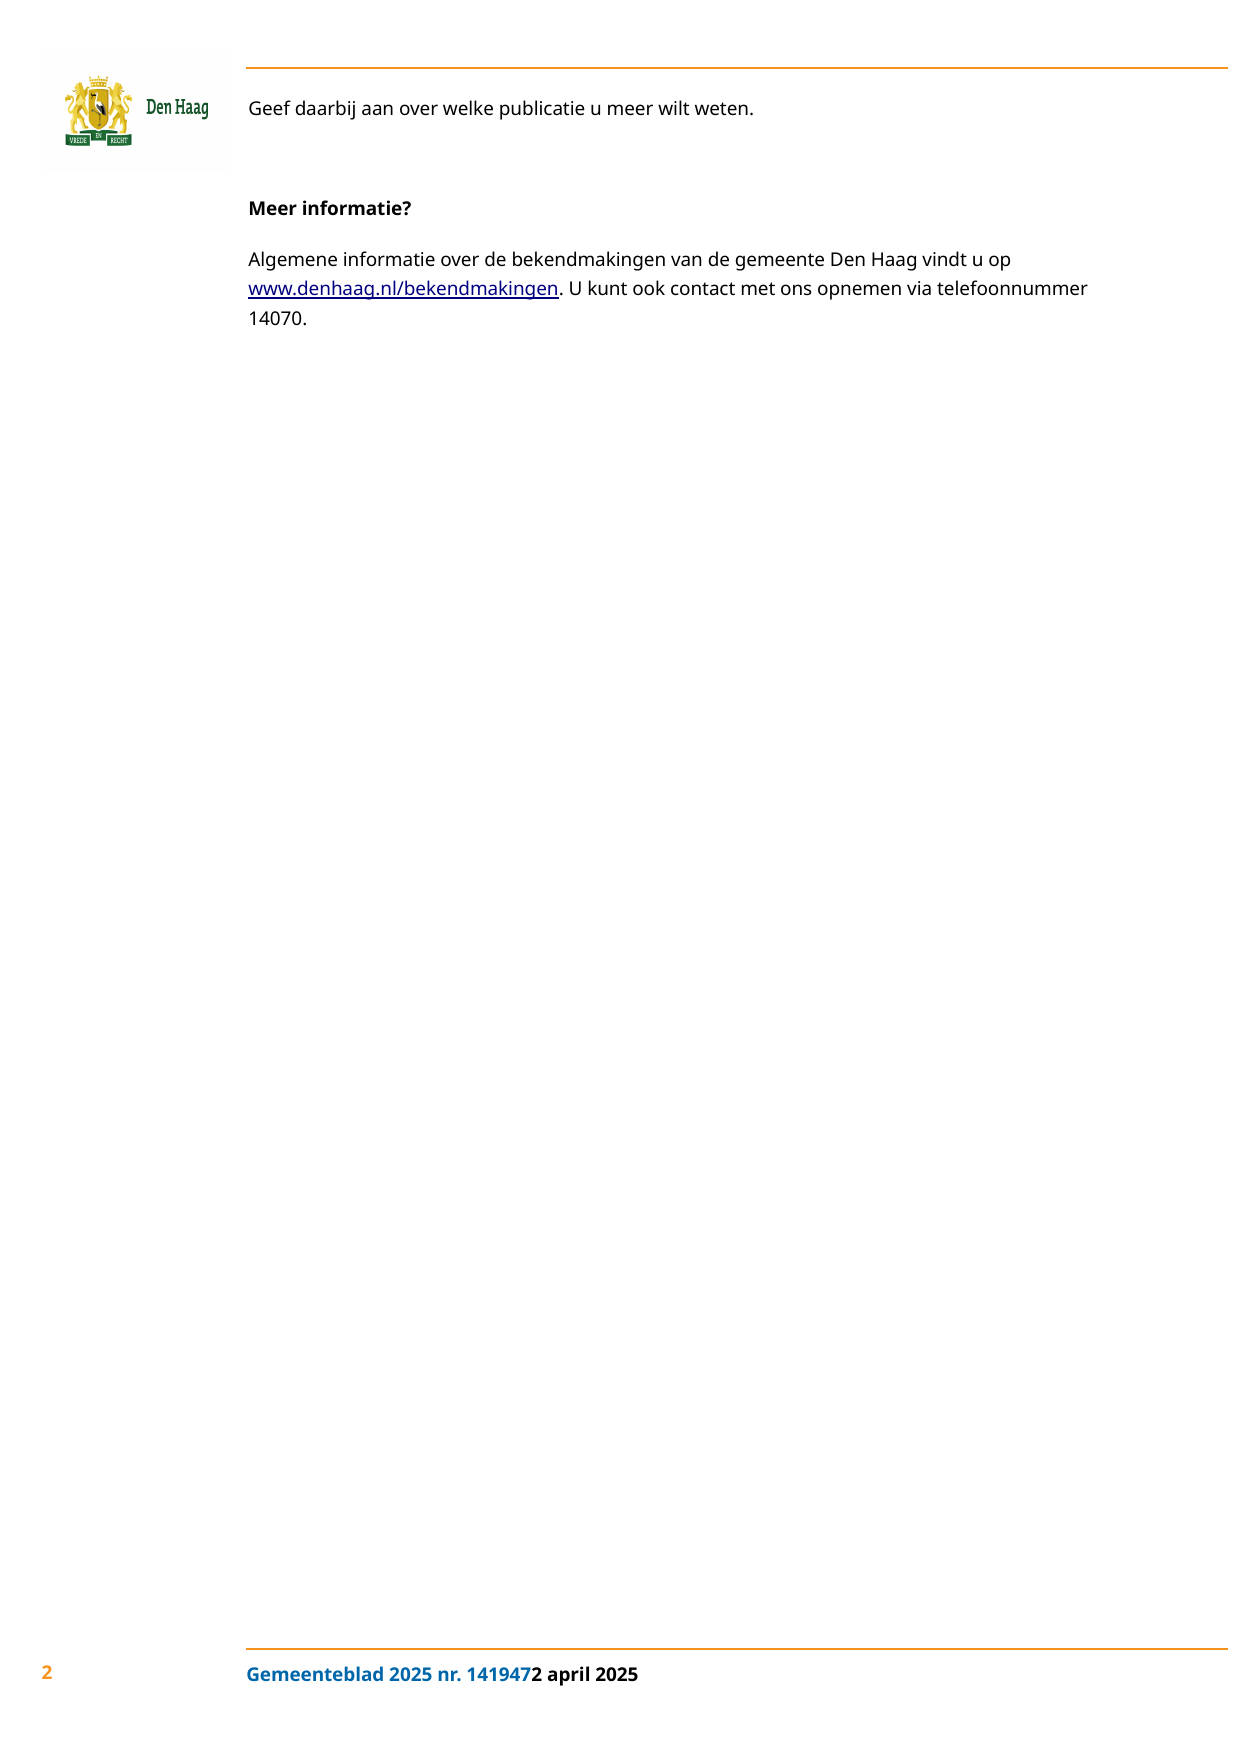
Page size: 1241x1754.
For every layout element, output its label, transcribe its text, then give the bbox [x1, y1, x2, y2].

text Geef daarbij aan over welke publicatie u meer wilt weten. [248, 95, 1152, 121]
text Meer informatie? [248, 196, 1152, 221]
picture [41, 47, 231, 172]
text Algemene informatie over de bekendmakingen van de gemeente Den Haag vindt u op www.denhaag.nl/bekendmakingen. U kunt ook contact met ons opnemen via telefoonnummer 14070. [248, 246, 1152, 331]
